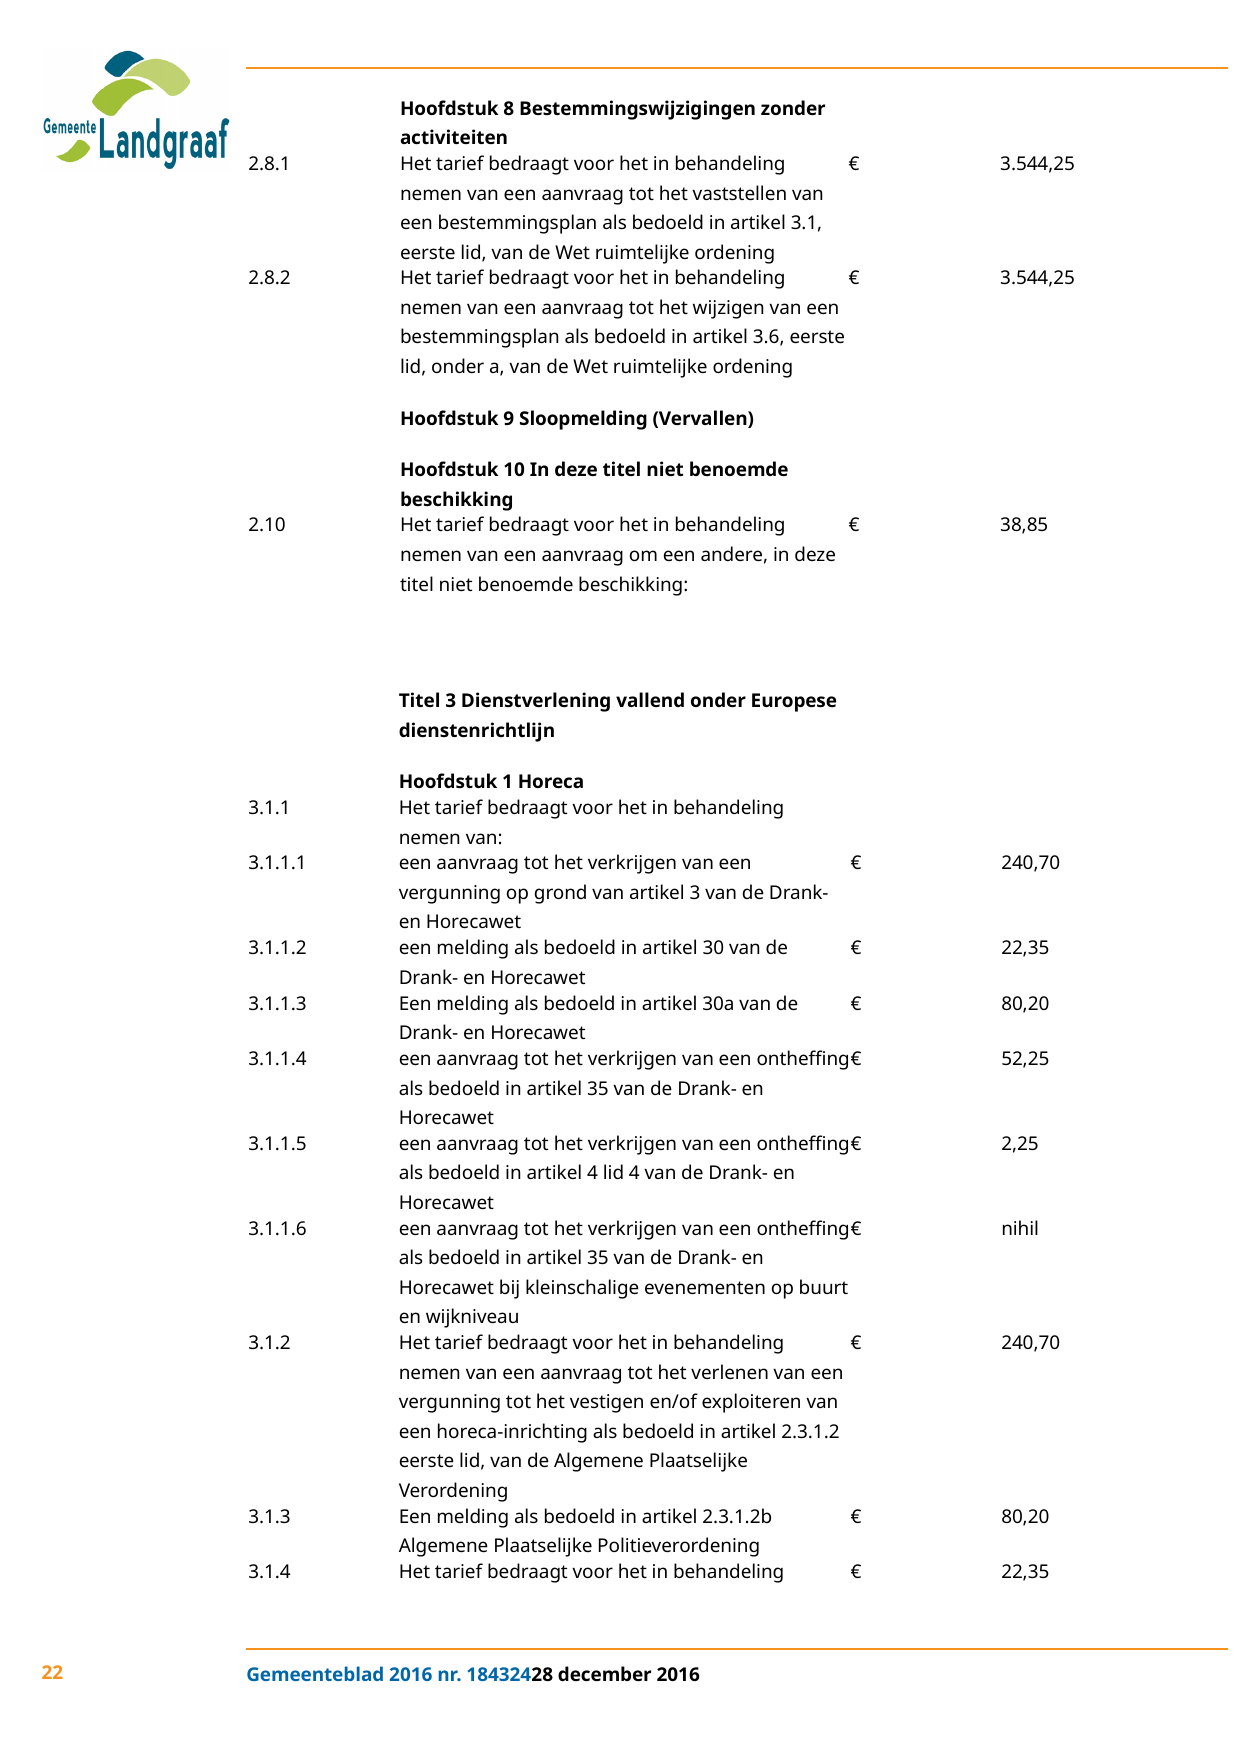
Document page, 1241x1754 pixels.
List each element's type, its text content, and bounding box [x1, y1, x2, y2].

table_cell een melding als bedoeld in artikel 30 van de Drank- en Horecawet [399, 935, 850, 990]
table_cell [1000, 431, 1152, 456]
table_cell een aanvraag tot het verkrijgen van een vergunning op grond van artikel 3 van de Drank- en Horecawet [399, 850, 850, 934]
table_cell [850, 794, 1001, 849]
table_cell € [850, 850, 1001, 934]
table_cell [248, 95, 400, 150]
table_cell 3.1.1.6 [248, 1215, 398, 1329]
table_cell Het tarief bedraagt voor het in behandeling nemen van: [399, 794, 850, 849]
table_header Titel 3 Dienstverlening vallend onder Europese dienstenrichtlijn [399, 688, 850, 743]
table_cell 240,70 [1001, 850, 1152, 934]
table_cell Het tarief bedraagt voor het in behandeling nemen van een aanvraag tot het wijzigen van een bestemmingsplan als bedoeld in artikel 3.6, eerste lid, onder a, van de Wet ruimtelijke ordening [400, 265, 848, 379]
table_cell Een melding als bedoeld in artikel 30a van de Drank- en Horecawet [399, 990, 850, 1045]
table_cell [248, 379, 400, 405]
table_cell 80,20 [1001, 990, 1152, 1045]
table_cell € [850, 1558, 1001, 1584]
table_cell € [850, 1215, 1001, 1329]
table_cell nihil [1001, 1215, 1152, 1329]
table_cell [848, 431, 1000, 456]
table_cell 3.1.1.3 [248, 990, 398, 1045]
table_cell € [850, 1329, 1001, 1503]
table_cell [400, 379, 848, 405]
table_cell Een melding als bedoeld in artikel 2.3.1.2b Algemene Plaatselijke Politieverordening [399, 1503, 850, 1558]
table_cell [1000, 379, 1152, 405]
table_cell 2.8.1 [248, 150, 400, 264]
table_cell Het tarief bedraagt voor het in behandeling nemen van een aanvraag om een andere, in deze titel niet benoemde beschikking: [400, 512, 848, 596]
table_cell € [848, 512, 1000, 596]
table_cell 3.1.1 [248, 794, 398, 849]
table_cell [1001, 794, 1152, 849]
table_cell een aanvraag tot het verkrijgen van een ontheffing als bedoeld in artikel 35 van de Drank- en Horecawet [399, 1045, 850, 1130]
table_cell 240,70 [1001, 1329, 1152, 1503]
table_cell 3.1.4 [248, 1558, 398, 1584]
table_cell 3.1.3 [248, 1503, 398, 1558]
table_cell [1000, 95, 1152, 150]
table_cell 2.10 [248, 512, 400, 596]
table_cell [848, 95, 1000, 150]
table_cell Hoofdstuk 10 In deze titel niet benoemde beschikking [400, 456, 848, 512]
table_cell [850, 743, 1001, 768]
table_cell 2,25 [1001, 1130, 1152, 1215]
table_cell [1000, 456, 1152, 512]
table_cell Het tarief bedraagt voor het in behandeling [399, 1558, 850, 1584]
table_cell Hoofdstuk 1 Horeca [399, 769, 850, 794]
table_cell [848, 405, 1000, 431]
table_cell [248, 769, 398, 794]
table_cell € [850, 990, 1001, 1045]
table_cell 22,35 [1001, 935, 1152, 990]
table_cell een aanvraag tot het verkrijgen van een ontheffing als bedoeld in artikel 35 van de Drank- en Horecawet bij kleinschalige evenementen op buurt en wijkniveau [399, 1215, 850, 1329]
table_header [248, 688, 398, 743]
table_header [248, 600, 1152, 626]
table_cell 3.1.1.1 [248, 850, 398, 934]
table_cell Hoofdstuk 8 Bestemmingswijzigingen zonder activiteiten [400, 95, 848, 150]
table_cell [850, 769, 1001, 794]
table_cell 3.544,25 [1000, 265, 1152, 379]
table_cell Het tarief bedraagt voor het in behandeling nemen van een aanvraag tot het verlenen van een vergunning tot het vestigen en/of exploiteren van een horeca-inrichting als bedoeld in artikel 2.3.1.2 eerste lid, van de Algemene Plaatselijke Verordening [399, 1329, 850, 1503]
table_header [1001, 688, 1152, 743]
table_cell een aanvraag tot het verkrijgen van een ontheffing als bedoeld in artikel 4 lid 4 van de Drank- en Horecawet [399, 1130, 850, 1215]
table_cell [399, 743, 850, 768]
table_cell [248, 456, 400, 512]
table_cell 38,85 [1000, 512, 1152, 596]
picture [41, 47, 231, 172]
table_cell € [848, 265, 1000, 379]
table_cell € [848, 150, 1000, 264]
table_cell 80,20 [1001, 1503, 1152, 1558]
table_cell Hoofdstuk 9 Sloopmelding (Vervallen) [400, 405, 848, 431]
table_cell 2.8.2 [248, 265, 400, 379]
table_cell 3.1.1.2 [248, 935, 398, 990]
table_header [248, 629, 1152, 654]
table_cell 3.1.1.5 [248, 1130, 398, 1215]
table_cell € [850, 1045, 1001, 1130]
table_cell € [850, 935, 1001, 990]
table_cell 52,25 [1001, 1045, 1152, 1130]
table_cell [248, 431, 400, 456]
table_cell [1001, 769, 1152, 794]
table_cell 3.1.1.4 [248, 1045, 398, 1130]
table_cell [1000, 405, 1152, 431]
table_cell 3.1.2 [248, 1329, 398, 1503]
table_cell 22,35 [1001, 1558, 1152, 1584]
table_header [850, 688, 1001, 743]
table_cell € [850, 1503, 1001, 1558]
table_cell [848, 379, 1000, 405]
table_cell [1001, 743, 1152, 768]
table_cell Het tarief bedraagt voor het in behandeling nemen van een aanvraag tot het vaststellen van een bestemmingsplan als bedoeld in artikel 3.1, eerste lid, van de Wet ruimtelijke ordening [400, 150, 848, 264]
table_cell [248, 743, 398, 768]
table_cell 3.544,25 [1000, 150, 1152, 264]
table_cell [248, 405, 400, 431]
table_cell [400, 431, 848, 456]
table_cell [848, 456, 1000, 512]
table_cell € [850, 1130, 1001, 1215]
